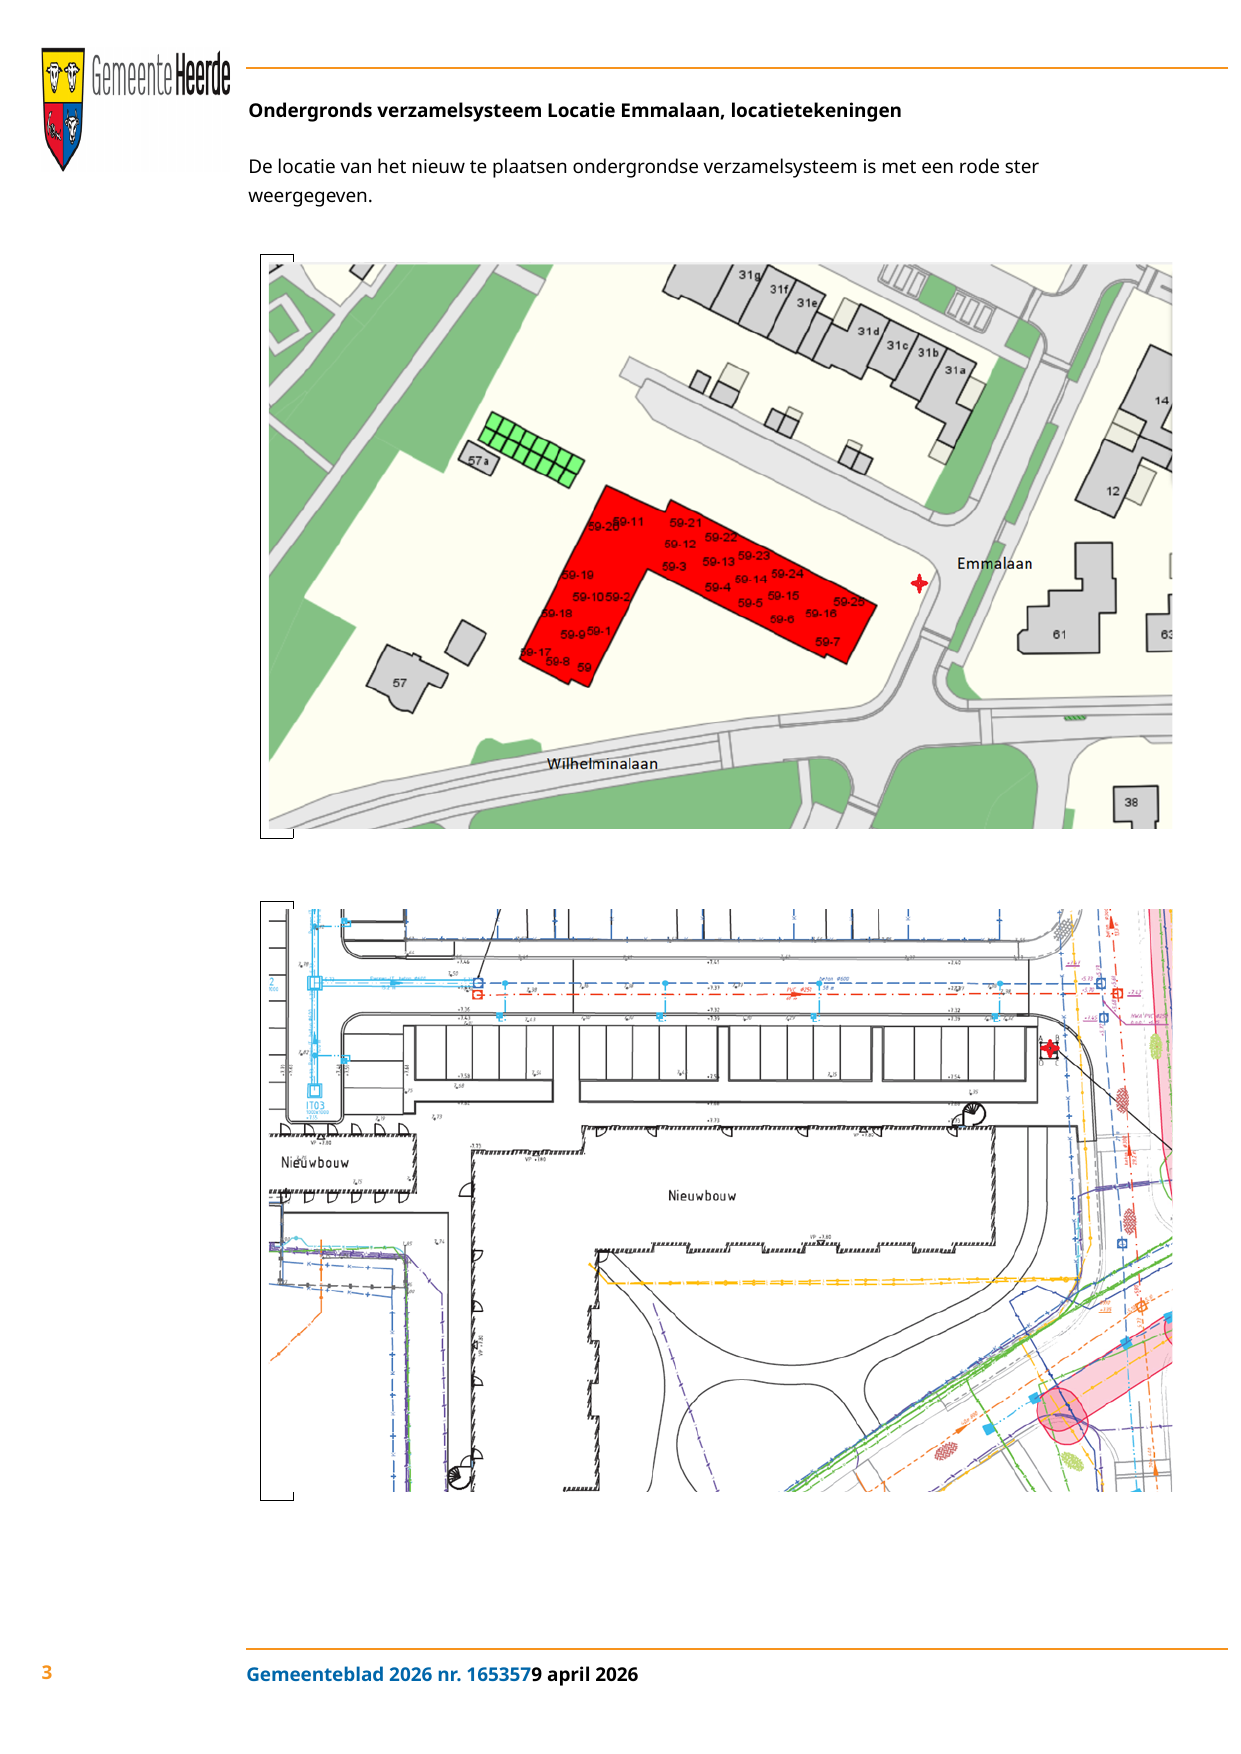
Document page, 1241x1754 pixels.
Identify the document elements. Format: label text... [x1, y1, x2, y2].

picture [268, 909, 1173, 1492]
picture [268, 262, 1173, 829]
text De locatie van het nieuw te plaatsen ondergrondse verzamelsysteem is met een rode ster weergegeven. [248, 153, 1152, 208]
text Ondergronds verzamelsysteem Locatie Emmalaan, locatietekeningen [248, 95, 1152, 123]
picture [41, 47, 231, 172]
